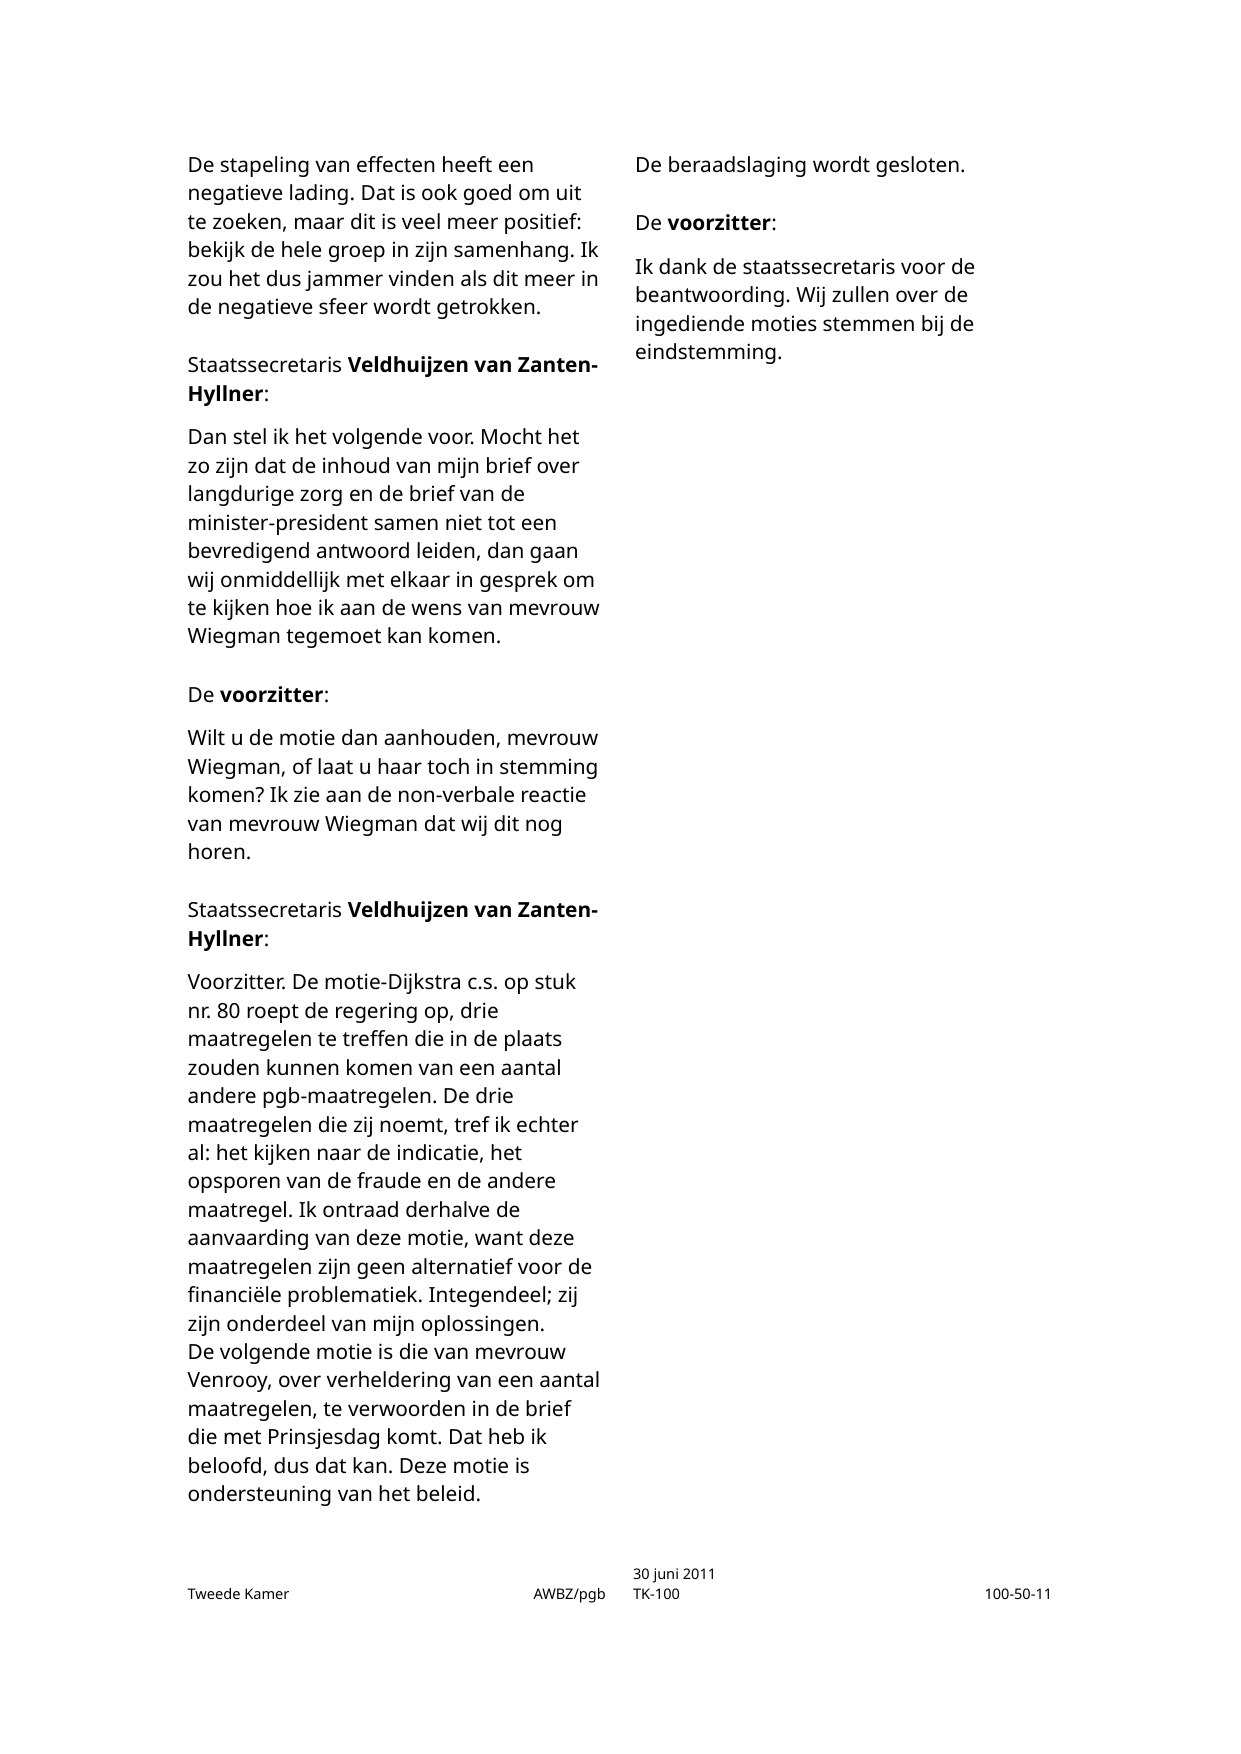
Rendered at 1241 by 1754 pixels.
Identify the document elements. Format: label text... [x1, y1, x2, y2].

text De voorzitter: [635, 208, 1053, 237]
text Wilt u de motie dan aanhouden, mevrouw Wiegman, of laat u haar toch in stemming komen? Ik zie aan de non-verbale reactie van mevrouw Wiegman dat wij dit nog horen. [187, 723, 605, 866]
text Staatssecretaris Veldhuijzen van Zanten-Hyllner: [187, 896, 605, 952]
text Dan stel ik het volgende voor. Mocht het zo zijn dat de inhoud van mijn brief over langdurige zorg en de brief van de minister-president samen niet tot een bevredigend antwoord leiden, dan gaan wij onmiddellijk met elkaar in gesprek om te kijken hoe ik aan de wens van mevrouw Wiegman tegemoet kan komen. [187, 422, 605, 650]
text De volgende motie is die van mevrouw Venrooy, over verheldering van een aantal maatregelen, te verwoorden in de brief die met Prinsjesdag komt. Dat heb ik beloofd, dus dat kan. Deze motie is ondersteuning van het beleid. [187, 1337, 605, 1508]
text Voorzitter. De motie-Dijkstra c.s. op stuk nr. 80 roept de regering op, drie maatregelen te treffen die in de plaats zouden kunnen komen van een aantal andere pgb-maatregelen. De drie maatregelen die zij noemt, tref ik echter al: het kijken naar de indicatie, het opsporen van de fraude en de andere maatregel. Ik ontraad derhalve de aanvaarding van deze motie, want deze maatregelen zijn geen alternatief voor de financiële problematiek. Integendeel; zij zijn onderdeel van mijn oplossingen. [187, 967, 605, 1337]
text De stapeling van effecten heeft een negatieve lading. Dat is ook goed om uit te zoeken, maar dit is veel meer positief: bekijk de hele groep in zijn samenhang. Ik zou het dus jammer vinden als dit meer in de negatieve sfeer wordt getrokken. [187, 150, 605, 321]
text Ik dank de staatssecretaris voor de beantwoording. Wij zullen over de ingediende moties stemmen bij de eindstemming. [635, 252, 1053, 366]
text De beraadslaging wordt gesloten. [635, 150, 1053, 178]
text De voorzitter: [187, 680, 605, 708]
text Staatssecretaris Veldhuijzen van Zanten-Hyllner: [187, 351, 605, 407]
